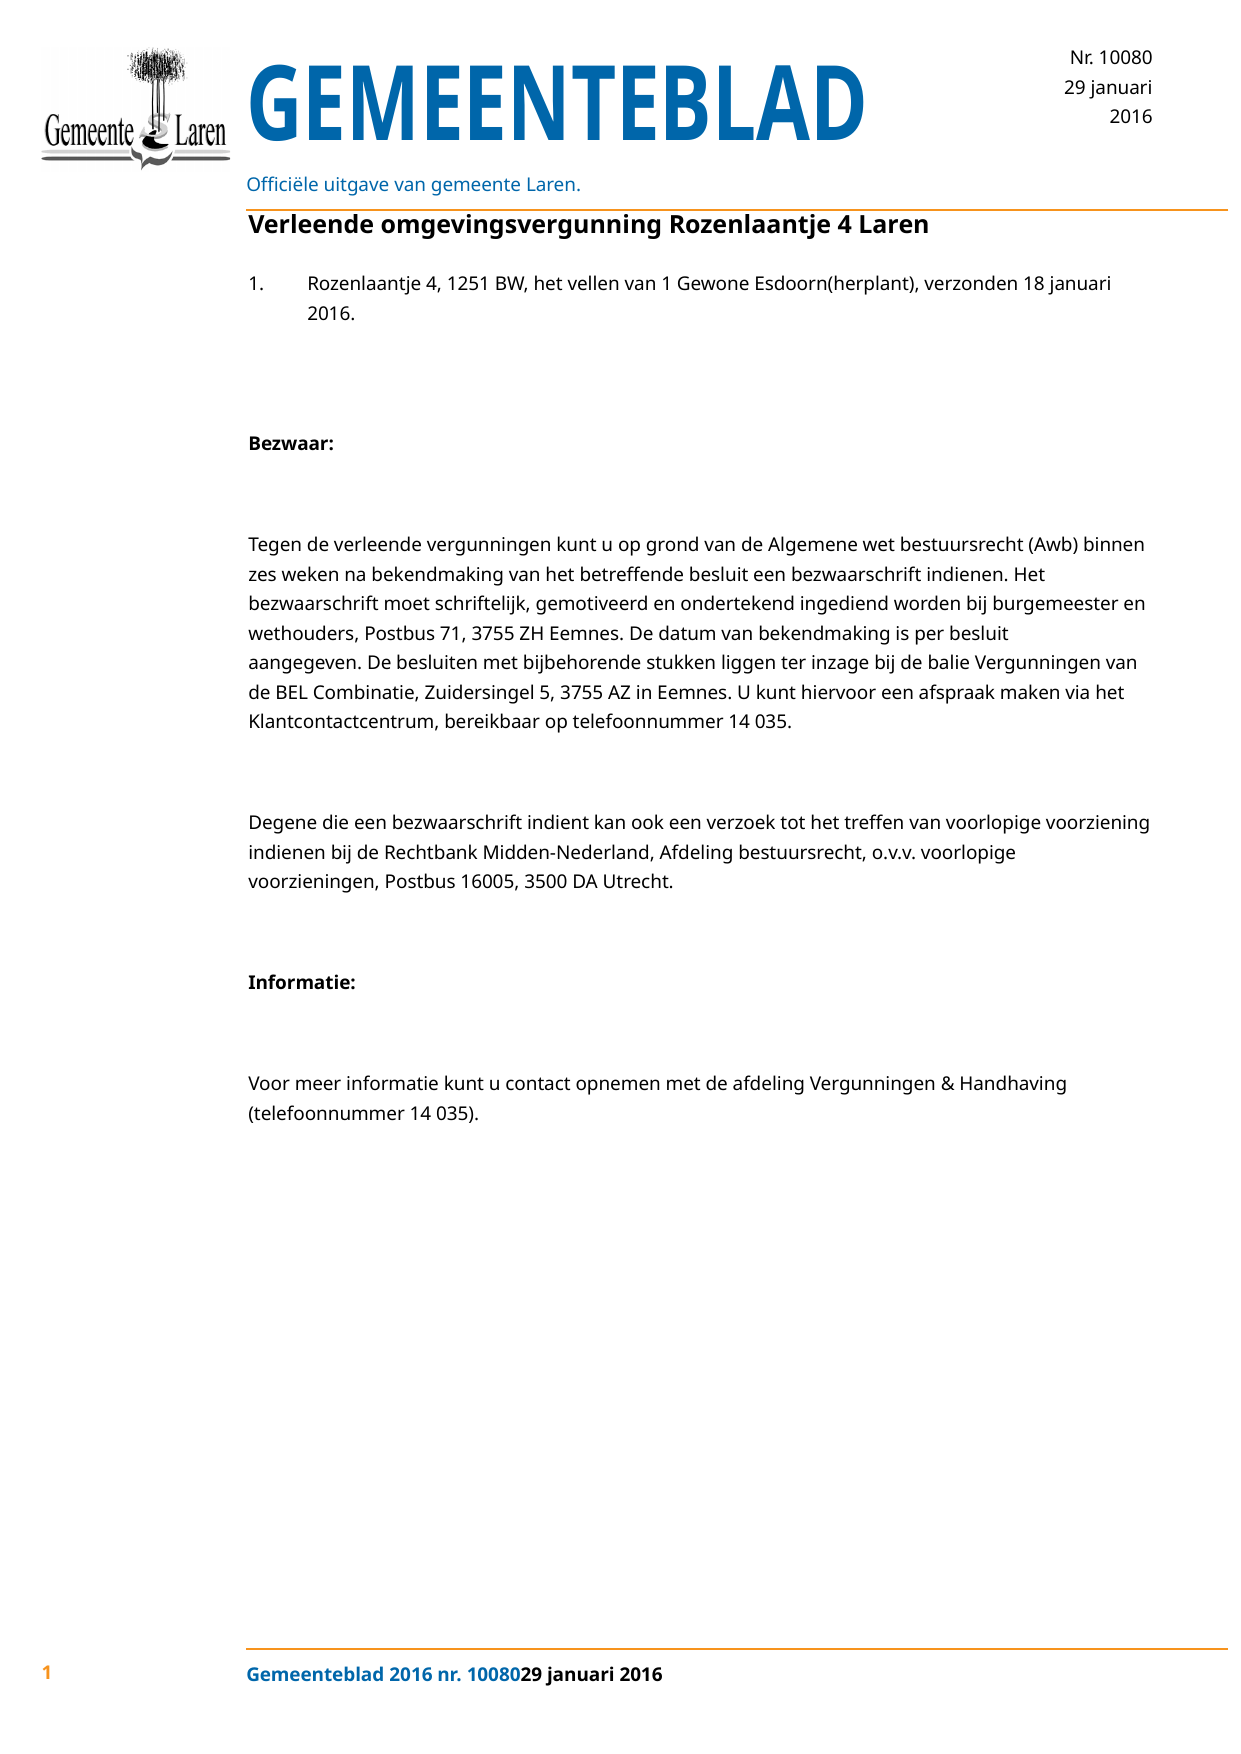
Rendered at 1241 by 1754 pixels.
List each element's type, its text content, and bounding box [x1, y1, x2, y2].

list Rozenlaantje 4, 1251 BW, het vellen van 1 Gewone Esdoorn(herplant), verzonden 18 januari 2016. [248, 270, 1152, 326]
text Tegen de verleende vergunningen kunt u op grond van de Algemene wet bestuursrecht (Awb) binnen zes weken na bekendmaking van het betreffende besluit een bezwaarschrift indienen. Het bezwaarschrift moet schriftelijk, gemotiveerd en ondertekend ingediend worden bij burgemeester en wethouders, Postbus 71, 3755 ZH Eemnes. De datum van bekendmaking is per besluit aangegeven. De besluiten met bijbehorende stukken liggen ter inzage bij de balie Vergunningen van de BEL Combinatie, Zuidersingel 5, 3755 AZ in Eemnes. U kunt hiervoor een afspraak maken via het Klantcontactcentrum, bereikbaar op telefoonnummer 14 035. [248, 531, 1152, 734]
text Informatie: [248, 969, 1152, 995]
picture [41, 47, 231, 172]
text Degene die een bezwaarschrift indient kan ook een verzoek tot het treffen van voorlopige voorziening indienen bij de Rechtbank Midden-Nederland, Afdeling bestuursrecht, o.v.v. voorlopige voorzieningen, Postbus 16005, 3500 DA Utrecht. [248, 809, 1152, 894]
text Verleende omgevingsvergunning Rozenlaantje 4 Laren [248, 211, 1152, 241]
text Voor meer informatie kunt u contact opnemen met de afdeling Vergunningen & Handhaving (telefoonnummer 14 035). [248, 1070, 1152, 1126]
text Bezwaar: [248, 430, 1152, 456]
